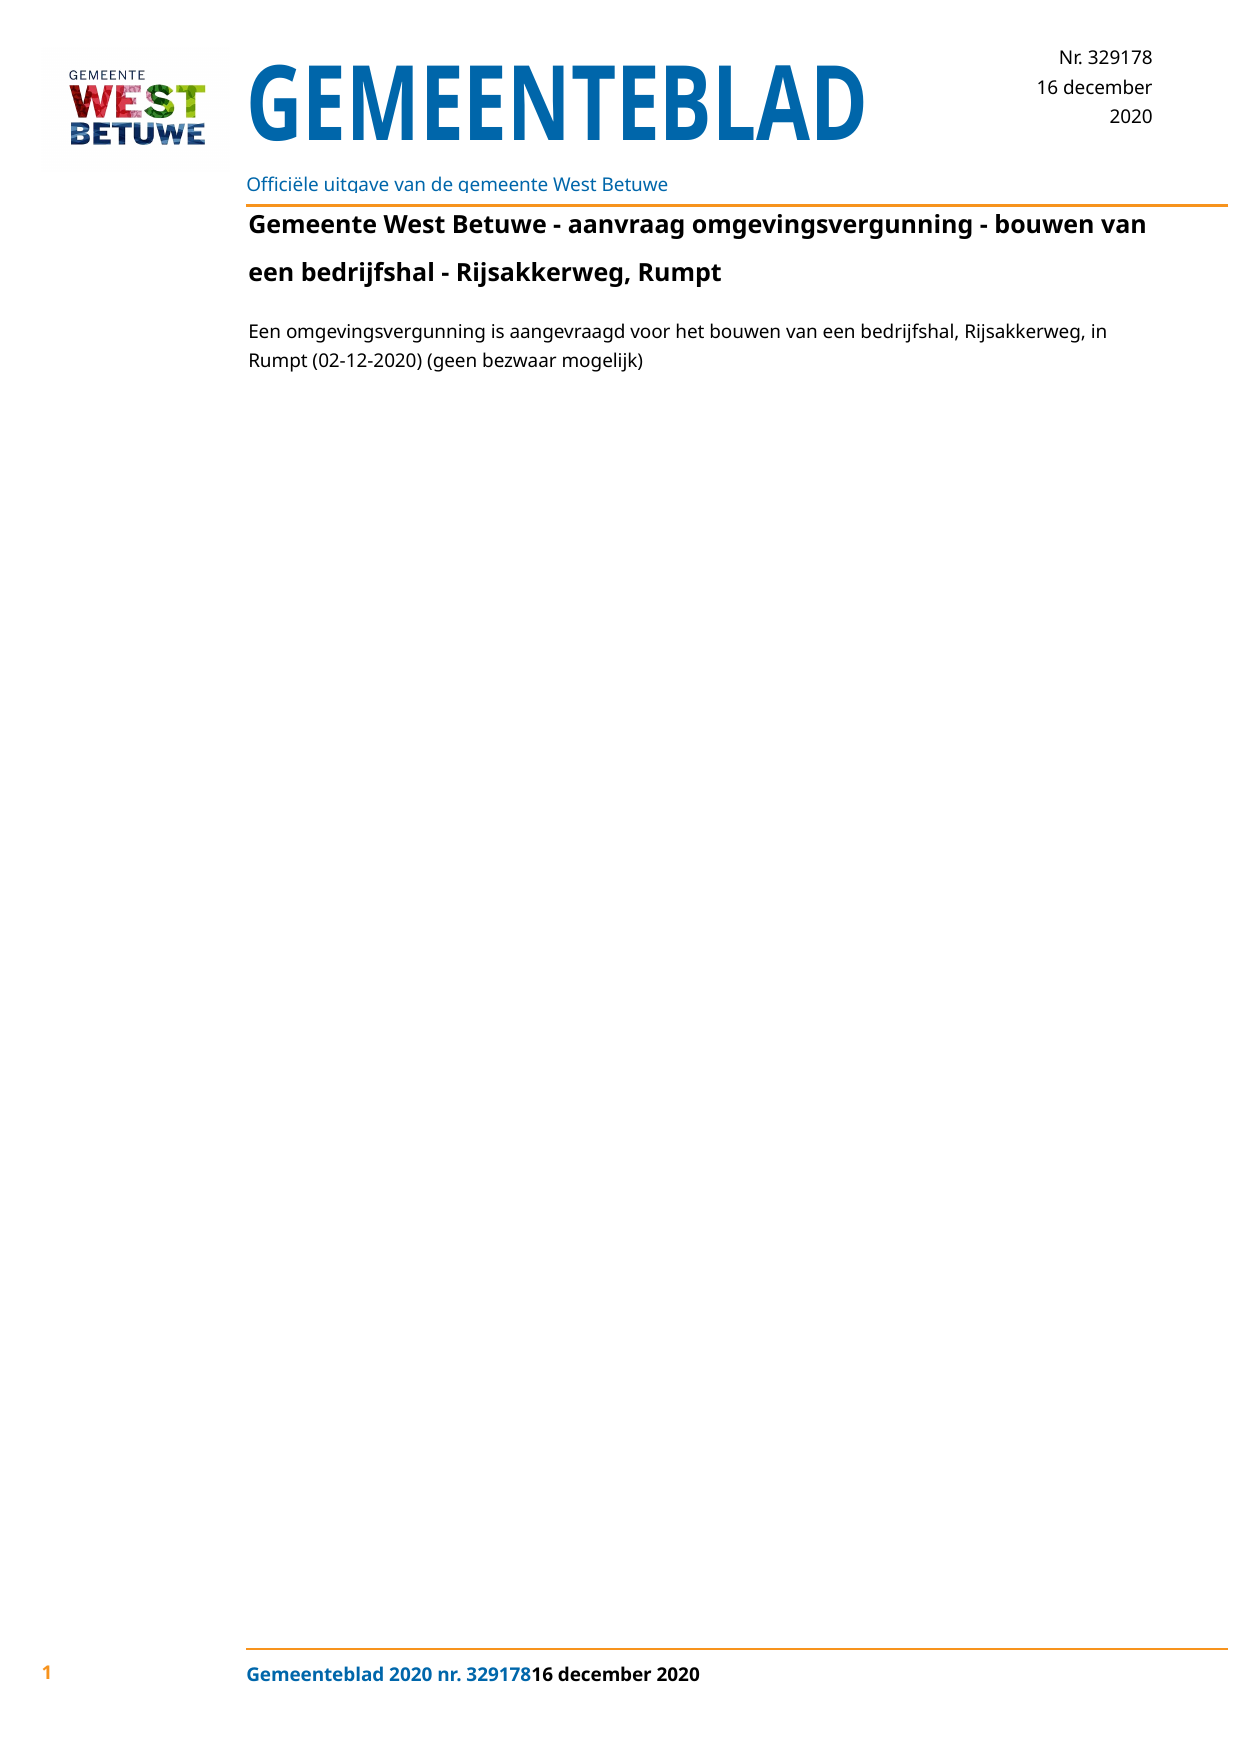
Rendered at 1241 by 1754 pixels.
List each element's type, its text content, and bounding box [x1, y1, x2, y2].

picture [41, 47, 231, 172]
text Gemeente West Betuwe - aanvraag omgevingsvergunning - bouwen van een bedrijfshal - Rijsakkerweg, Rumpt [248, 207, 1152, 288]
text Een omgevingsvergunning is aangevraagd voor het bouwen van een bedrijfshal, Rijsakkerweg, in Rumpt (02-12-2020) (geen bezwaar mogelijk) [248, 318, 1152, 373]
